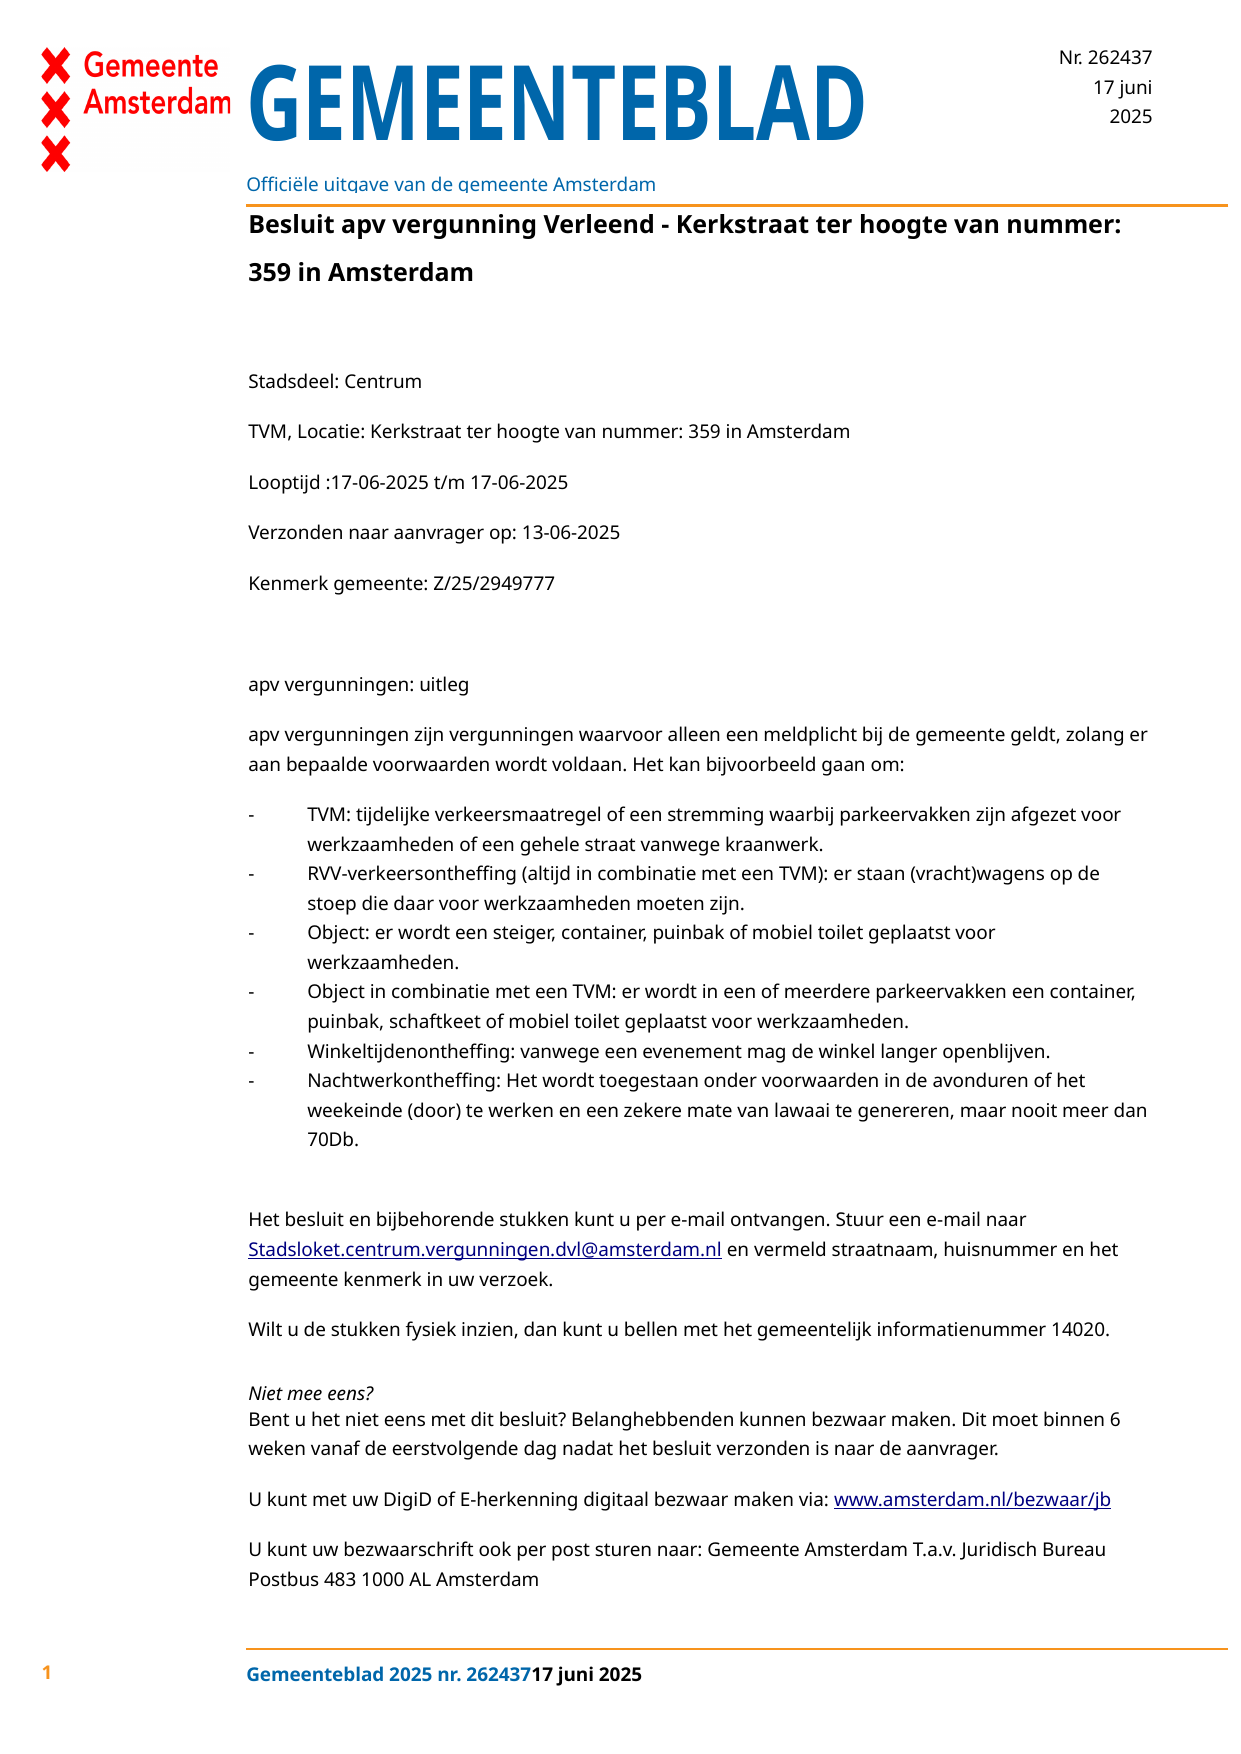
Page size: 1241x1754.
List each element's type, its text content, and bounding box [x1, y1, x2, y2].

text U kunt uw bezwaarschrift ook per post sturen naar: Gemeente Amsterdam T.a.v. Juridisch Bureau Postbus 483 1000 AL Amsterdam [248, 1536, 1152, 1592]
text Kenmerk gemeente: Z/25/2949777 [248, 570, 1152, 596]
text apv vergunningen zijn vergunningen waarvoor alleen een meldplicht bij de gemeente geldt, zolang er aan bepaalde voorwaarden wordt voldaan. Het kan bijvoorbeeld gaan om: [248, 721, 1152, 777]
text U kunt met uw DigiD of E-herkenning digitaal bezwaar maken via: www.amsterdam.nl/bezwaar/jb [248, 1486, 1152, 1512]
list Winkeltijdenontheffing: vanwege een evenement mag de winkel langer openblijven. [248, 1038, 1152, 1064]
text Wilt u de stukken fysiek inzien, dan kunt u bellen met het gemeentelijk informatienummer 14020. [248, 1316, 1152, 1342]
text Verzonden naar aanvrager op: 13-06-2025 [248, 519, 1152, 545]
text Bent u het niet eens met dit besluit? Belanghebbenden kunnen bezwaar maken. Dit moet binnen 6 weken vanaf de eerstvolgende dag nadat het besluit verzonden is naar de aanvrager. [248, 1406, 1152, 1461]
list TVM: tijdelijke verkeersmaatregel of een stremming waarbij parkeervakken zijn afgezet voor werkzaamheden of een gehele straat vanwege kraanwerk. [248, 801, 1152, 857]
text Looptijd :17-06-2025 t/m 17-06-2025 [248, 469, 1152, 495]
list Object in combinatie met een TVM: er wordt in een of meerdere parkeervakken een container, puinbak, schaftkeet of mobiel toilet geplaatst voor werkzaamheden. [248, 979, 1152, 1034]
picture [41, 47, 231, 172]
text apv vergunningen: uitleg [248, 671, 1152, 697]
text Het besluit en bijbehorende stukken kunt u per e-mail ontvangen. Stuur een e-mail naar Stadsloket.centrum.vergunningen.dvl@amsterdam.nl en vermeld straatnaam, huisnummer en het gemeente kenmerk in uw verzoek. [248, 1207, 1152, 1292]
list RVV-verkeersontheffing (altijd in combinatie met een TVM): er staan (vracht)wagens op de stoep die daar voor werkzaamheden moeten zijn. [248, 860, 1152, 916]
list Nachtwerkontheffing: Het wordt toegestaan onder voorwaarden in de avonduren of het weekeinde (door) te werken en een zekere mate van lawaai te genereren, maar nooit meer dan 70Db. [248, 1067, 1152, 1152]
list Object: er wordt een steiger, container, puinbak of mobiel toilet geplaatst voor werkzaamheden. [248, 919, 1152, 975]
text Niet mee eens? [248, 1380, 1152, 1406]
text Besluit apv vergunning Verleend - Kerkstraat ter hoogte van nummer: 359 in Amsterdam [248, 207, 1152, 288]
text Stadsdeel: Centrum [248, 368, 1152, 394]
text TVM, Locatie: Kerkstraat ter hoogte van nummer: 359 in Amsterdam [248, 419, 1152, 444]
